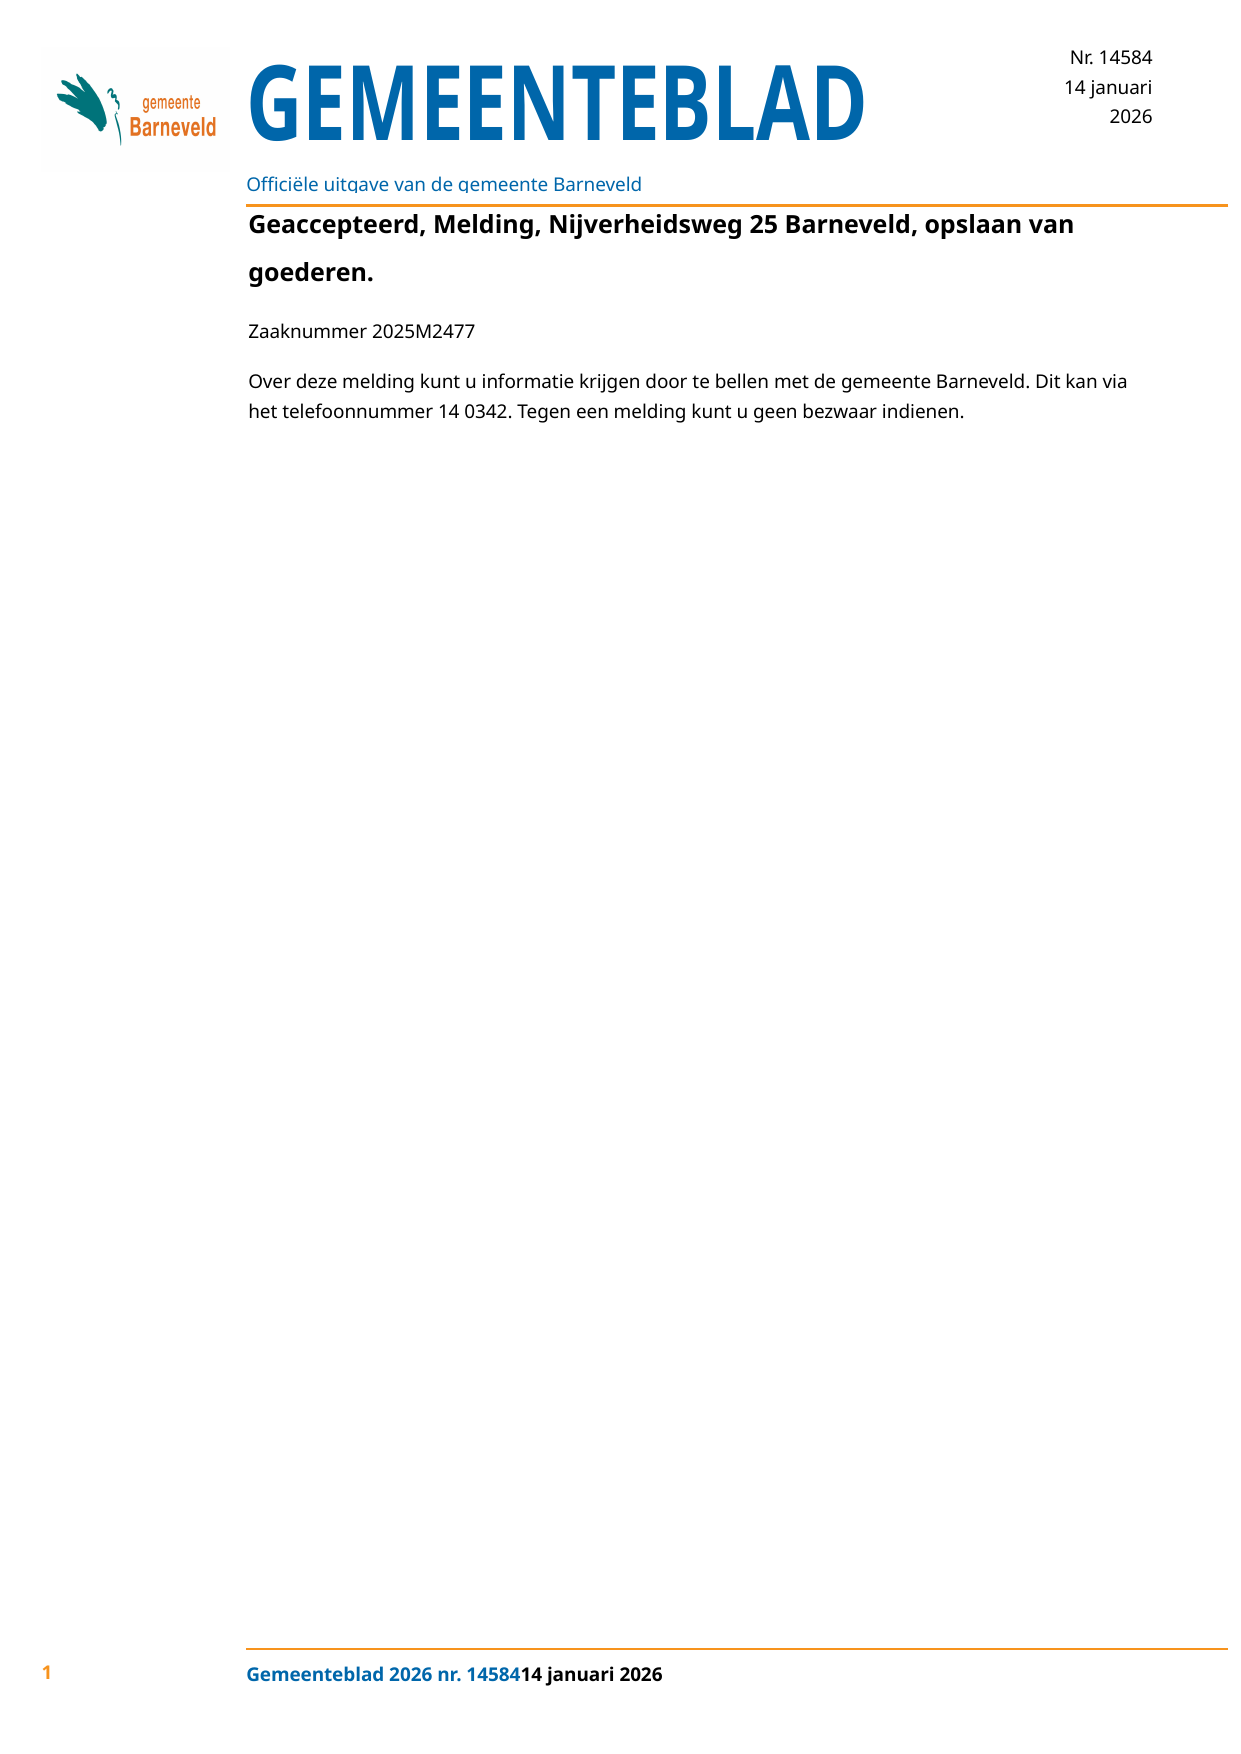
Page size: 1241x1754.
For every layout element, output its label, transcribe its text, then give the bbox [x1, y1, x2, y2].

text Over deze melding kunt u informatie krijgen door te bellen met de gemeente Barneveld. Dit kan via het telefoonnummer 14 0342. Tegen een melding kunt u geen bezwaar indienen. [248, 368, 1152, 424]
picture [41, 47, 231, 172]
text Zaaknummer 2025M2477 [248, 318, 1152, 344]
text Geaccepteerd, Melding, Nijverheidsweg 25 Barneveld, opslaan van goederen. [248, 207, 1152, 288]
